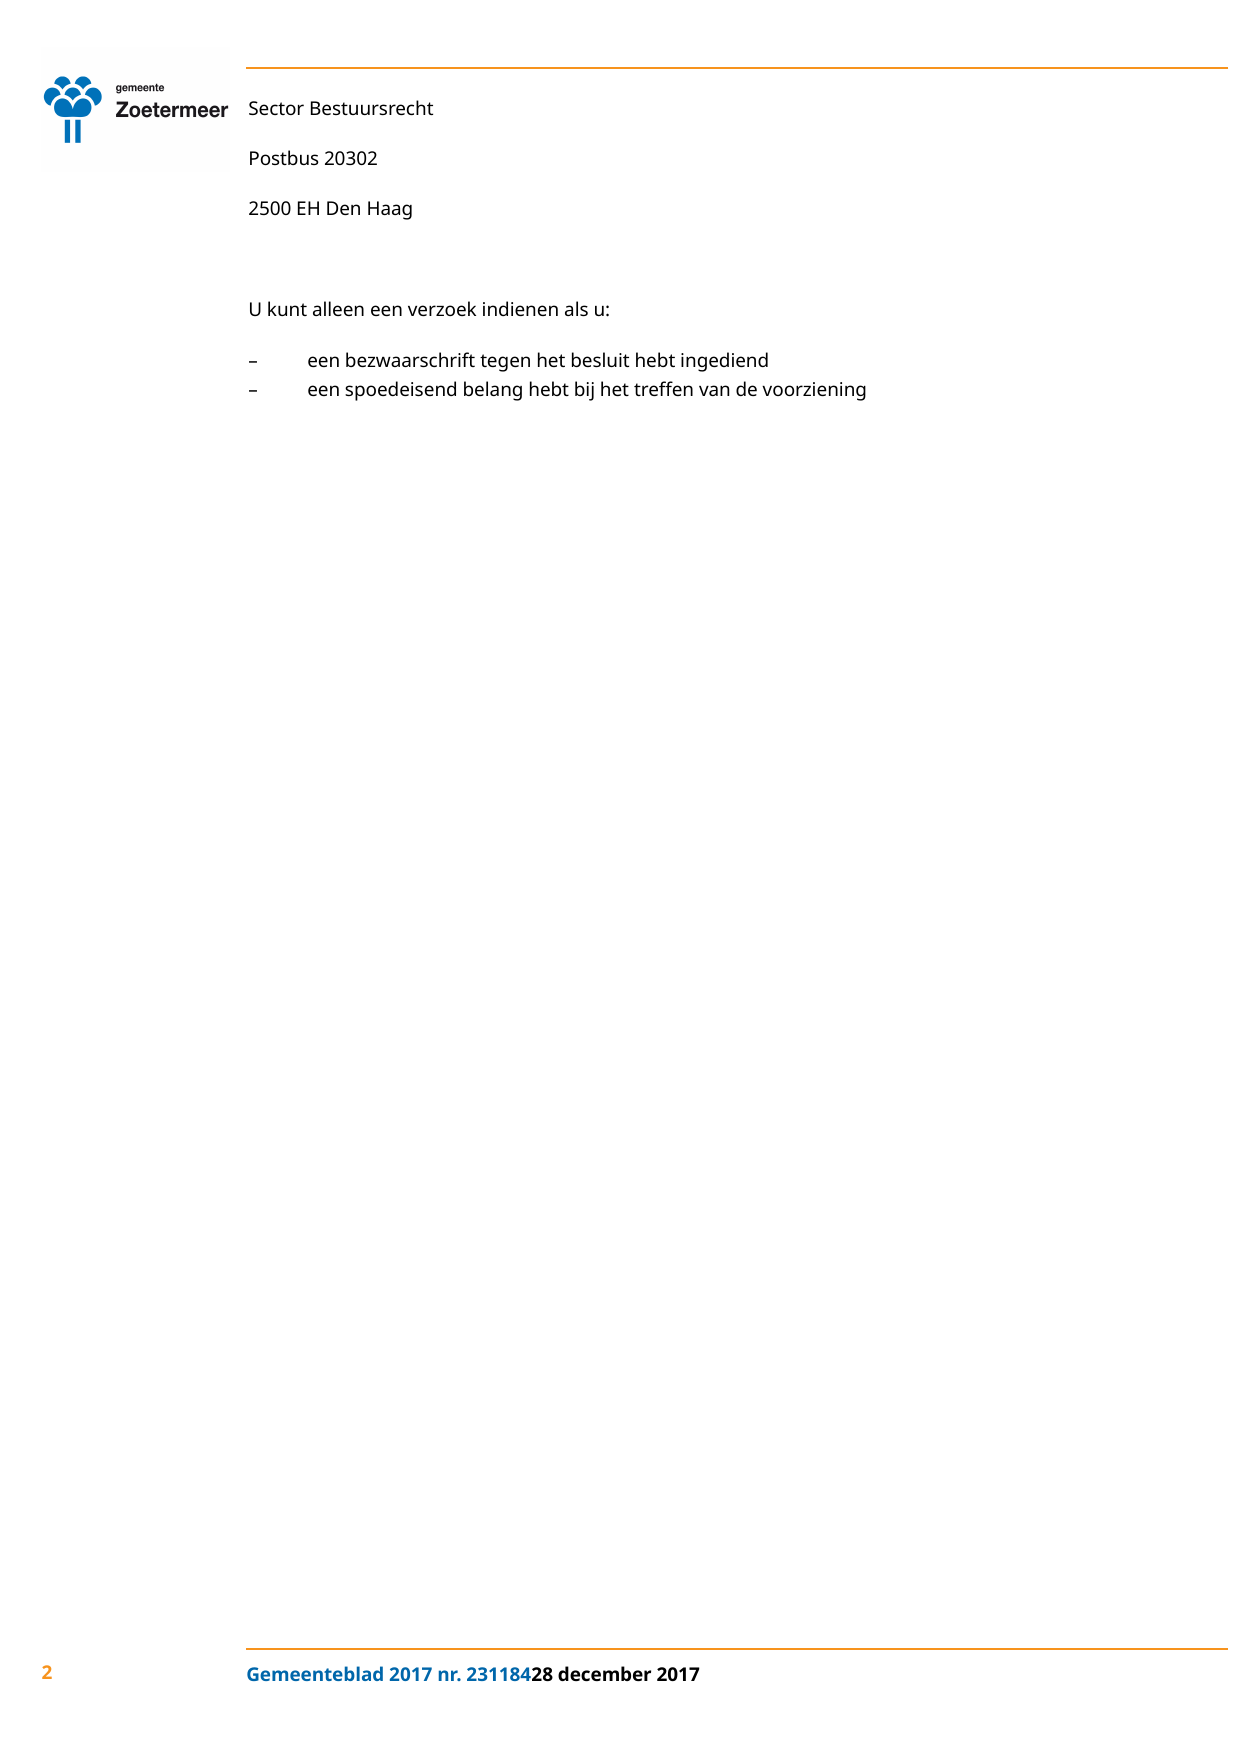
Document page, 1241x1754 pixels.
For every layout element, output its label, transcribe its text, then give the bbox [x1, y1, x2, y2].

text Sector Bestuursrecht [248, 95, 1152, 121]
text 2500 EH Den Haag [248, 196, 1152, 221]
list een bezwaarschrift tegen het besluit hebt ingediend [248, 347, 1152, 373]
text Postbus 20302 [248, 145, 1152, 171]
picture [41, 47, 231, 172]
text U kunt alleen een verzoek indienen als u: [248, 296, 1152, 322]
list een spoedeisend belang hebt bij het treffen van de voorziening [248, 376, 1152, 402]
